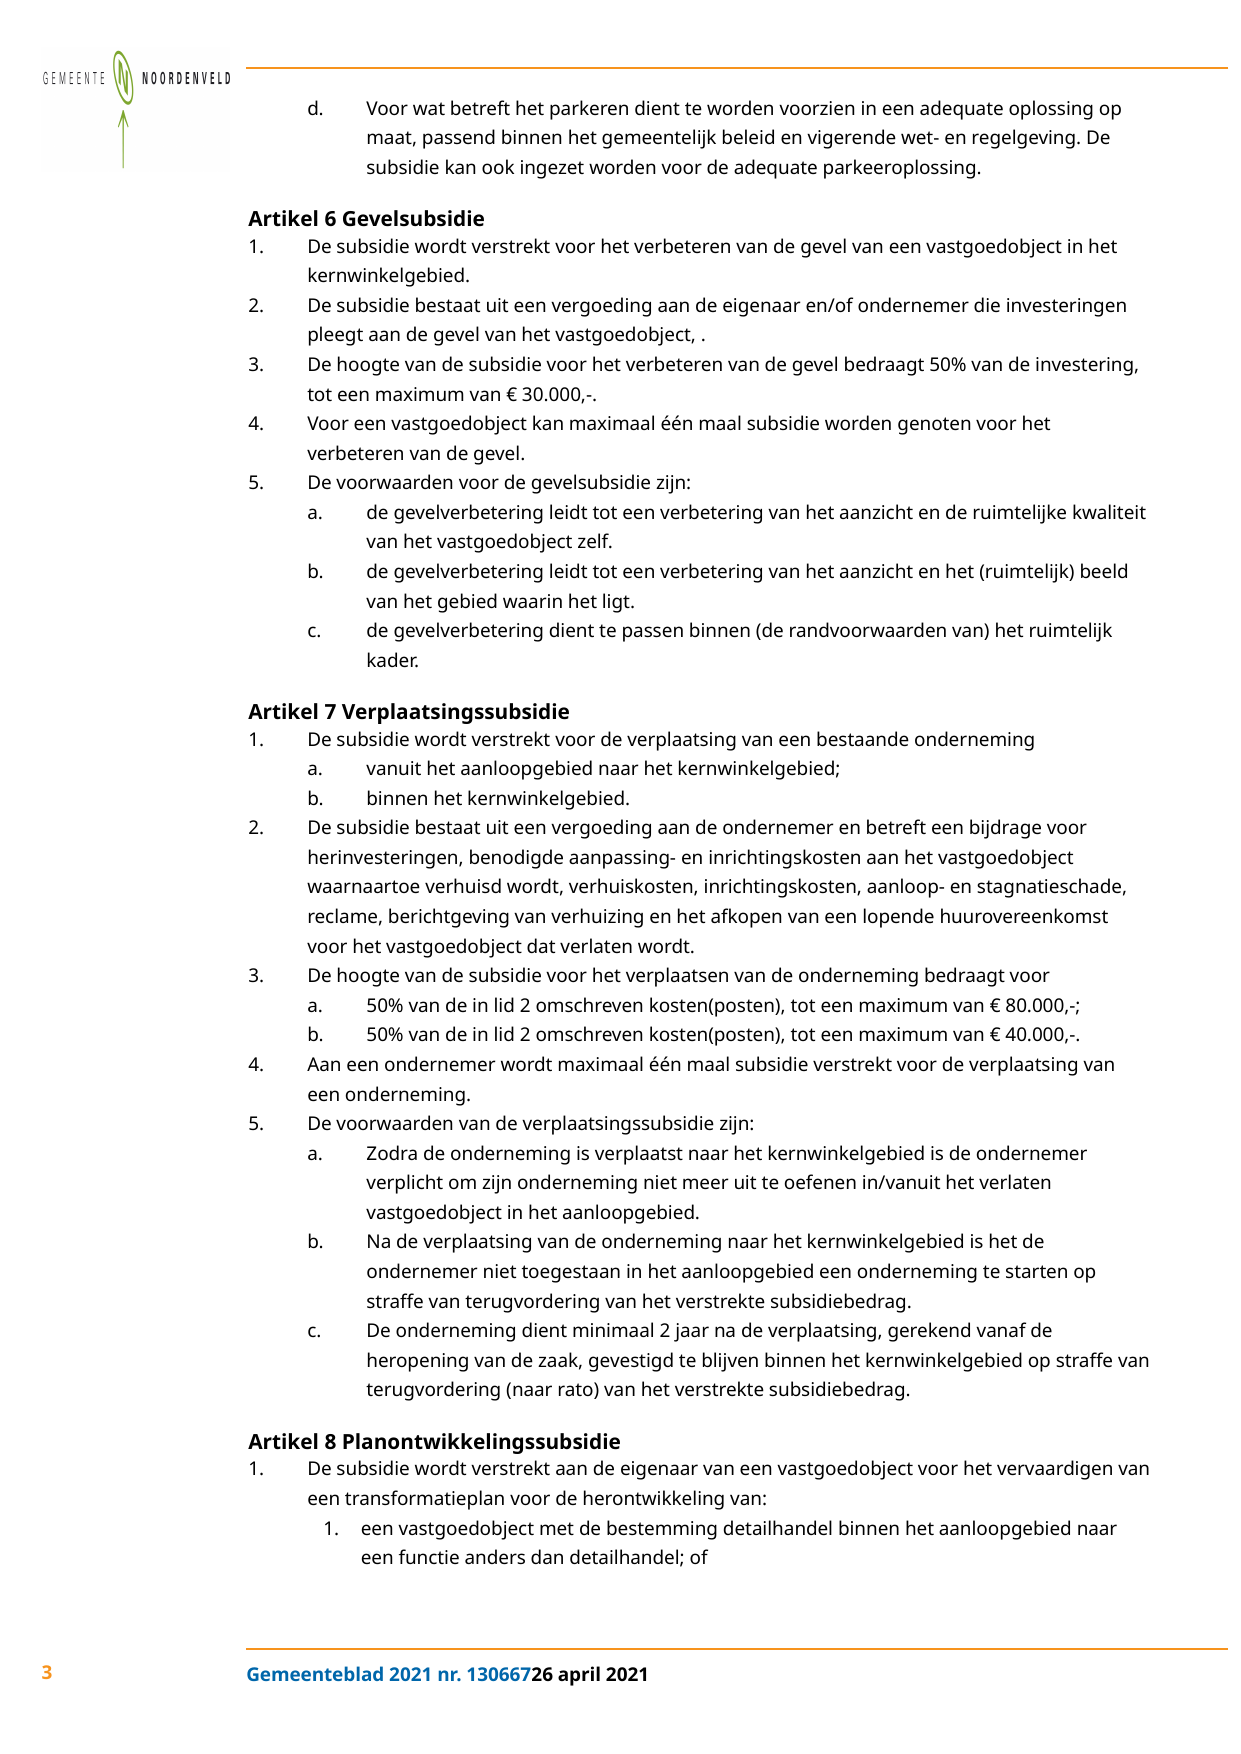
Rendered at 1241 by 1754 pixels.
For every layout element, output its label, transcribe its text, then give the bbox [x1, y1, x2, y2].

text Artikel 6 Gevelsubsidie [248, 204, 1152, 233]
list vanuit het aanloopgebied naar het kernwinkelgebied; [307, 755, 1152, 781]
list de gevelverbetering leidt tot een verbetering van het aanzicht en het (ruimtelijk) beeld van het gebied waarin het ligt. [307, 558, 1152, 613]
list een vastgoedobject met de bestemming detailhandel binnen het aanloopgebied naar een functie anders dan detailhandel; of [323, 1515, 1152, 1570]
list de gevelverbetering dient te passen binnen (de randvoorwaarden van) het ruimtelijk kader. [307, 617, 1152, 673]
list 50% van de in lid 2 omschreven kosten(posten), tot een maximum van € 80.000,-; [307, 992, 1152, 1018]
list Voor een vastgoedobject kan maximaal één maal subsidie worden genoten voor het verbeteren van de gevel. [248, 410, 1152, 466]
list De subsidie wordt verstrekt voor de verplaatsing van een bestaande onderneming [248, 726, 1152, 752]
list De voorwaarden voor de gevelsubsidie zijn: [248, 469, 1152, 495]
list de gevelverbetering leidt tot een verbetering van het aanzicht en de ruimtelijke kwaliteit van het vastgoedobject zelf. [307, 499, 1152, 554]
text Artikel 7 Verplaatsingssubsidie [248, 697, 1152, 726]
list De onderneming dient minimaal 2 jaar na de verplaatsing, gerekend vanaf de heropening van de zaak, gevestigd te blijven binnen het kernwinkelgebied op straffe van terugvordering (naar rato) van het verstrekte subsidiebedrag. [307, 1317, 1152, 1402]
list De subsidie wordt verstrekt aan de eigenaar van een vastgoedobject voor het vervaardigen van een transformatieplan voor de herontwikkeling van: [248, 1456, 1152, 1511]
list Voor wat betreft het parkeren dient te worden voorzien in een adequate oplossing op maat, passend binnen het gemeentelijk beleid en vigerende wet- en regelgeving. De subsidie kan ook ingezet worden voor de adequate parkeeroplossing. [307, 95, 1152, 180]
list De hoogte van de subsidie voor het verbeteren van de gevel bedraagt 50% van de investering, tot een maximum van € 30.000,-. [248, 351, 1152, 406]
list De subsidie bestaat uit een vergoeding aan de eigenaar en/of ondernemer die investeringen pleegt aan de gevel van het vastgoedobject, . [248, 292, 1152, 347]
text Artikel 8 Planontwikkelingssubsidie [248, 1427, 1152, 1456]
list Zodra de onderneming is verplaatst naar het kernwinkelgebied is de ondernemer verplicht om zijn onderneming niet meer uit te oefenen in/vanuit het verlaten vastgoedobject in het aanloopgebied. [307, 1140, 1152, 1225]
list De subsidie wordt verstrekt voor het verbeteren van de gevel van een vastgoedobject in het kernwinkelgebied. [248, 233, 1152, 288]
list De voorwaarden van de verplaatsingssubsidie zijn: [248, 1110, 1152, 1136]
list binnen het kernwinkelgebied. [307, 785, 1152, 811]
list Aan een ondernemer wordt maximaal één maal subsidie verstrekt voor de verplaatsing van een onderneming. [248, 1051, 1152, 1107]
list De hoogte van de subsidie voor het verplaatsen van de onderneming bedraagt voor [248, 962, 1152, 988]
list 50% van de in lid 2 omschreven kosten(posten), tot een maximum van € 40.000,-. [307, 1022, 1152, 1047]
list Na de verplaatsing van de onderneming naar het kernwinkelgebied is het de ondernemer niet toegestaan in het aanloopgebied een onderneming te starten op straffe van terugvordering van het verstrekte subsidiebedrag. [307, 1229, 1152, 1314]
picture [41, 47, 231, 172]
list De subsidie bestaat uit een vergoeding aan de ondernemer en betreft een bijdrage voor herinvesteringen, benodigde aanpassing- en inrichtingskosten aan het vastgoedobject waarnaartoe verhuisd wordt, verhuiskosten, inrichtingskosten, aanloop- en stagnatieschade, reclame, berichtgeving van verhuizing en het afkopen van een lopende huurovereenkomst voor het vastgoedobject dat verlaten wordt. [248, 814, 1152, 959]
